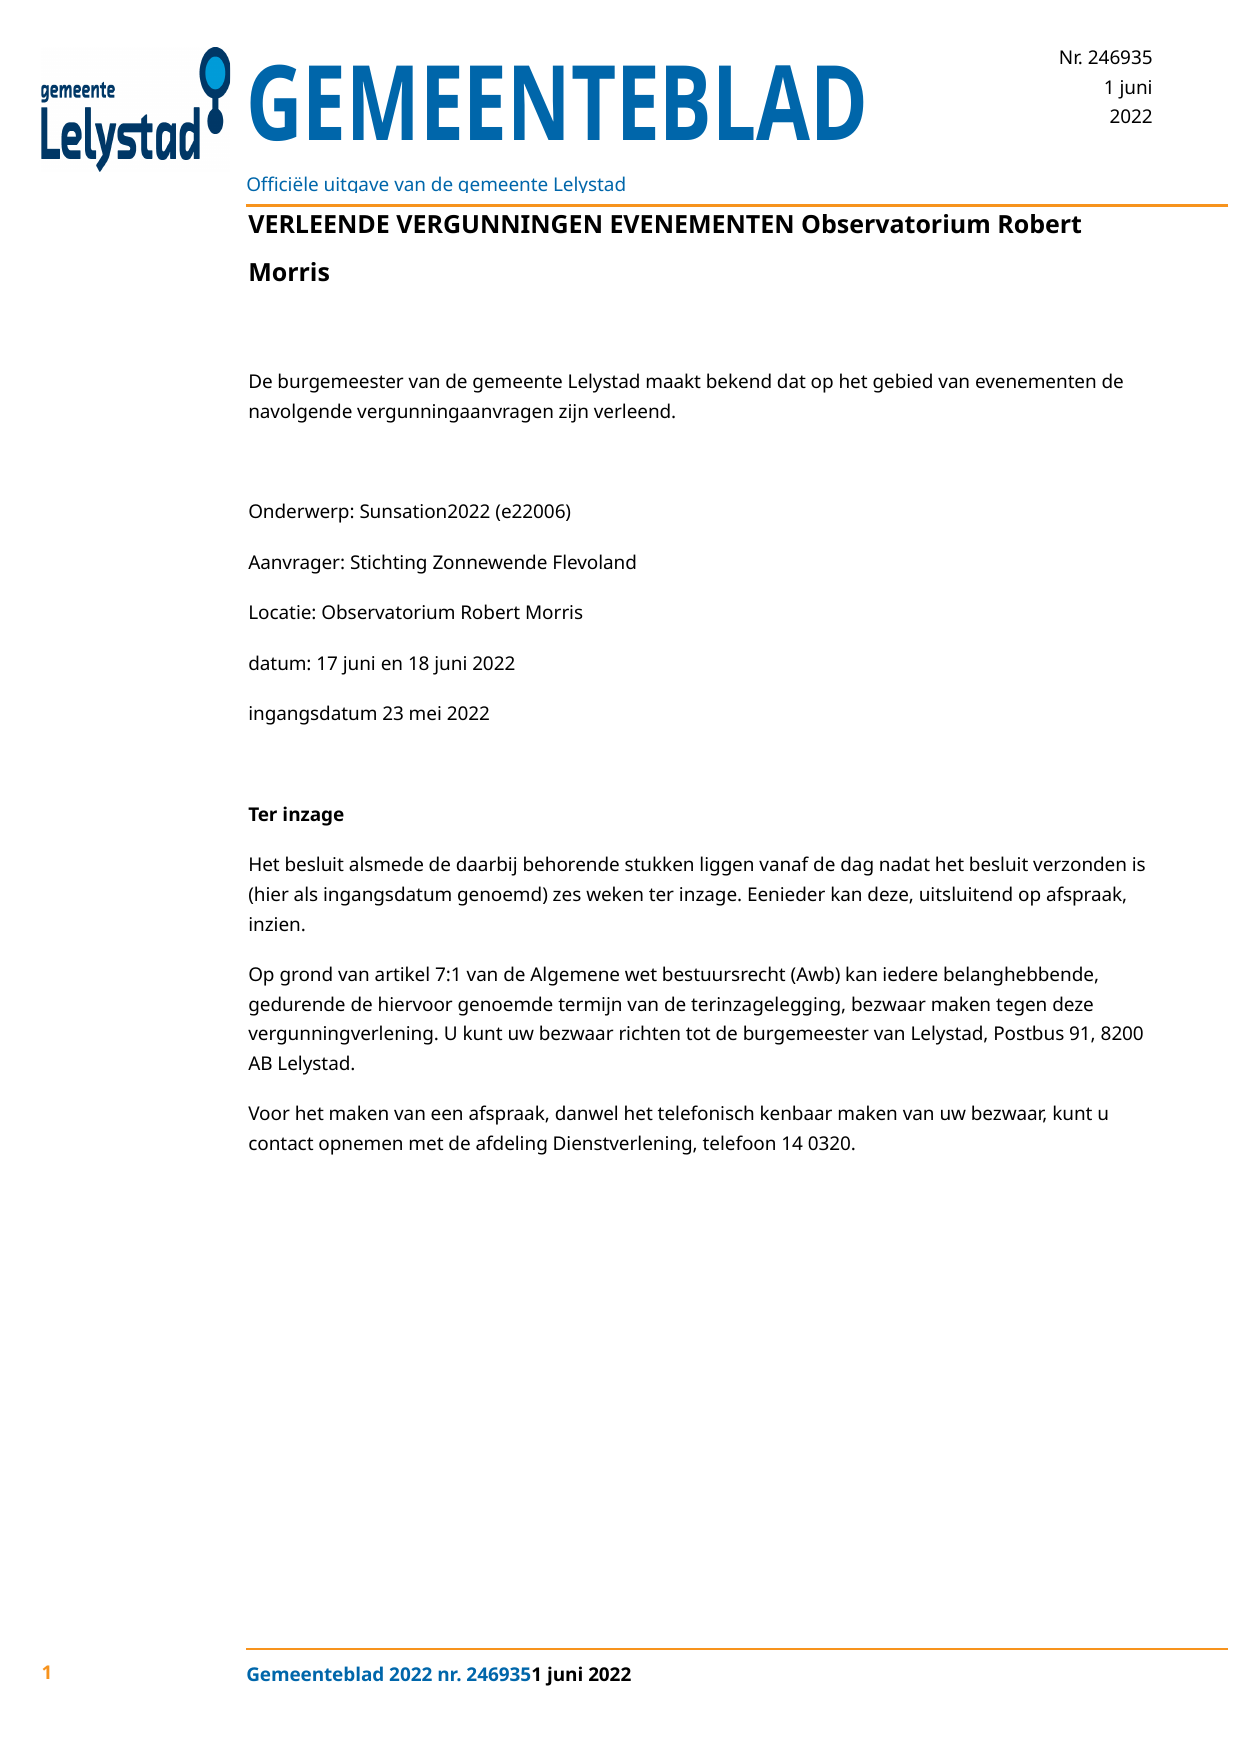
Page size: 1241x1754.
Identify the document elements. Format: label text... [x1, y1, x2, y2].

text Onderwerp: Sunsation2022 (e22006) [248, 499, 1152, 524]
text datum: 17 juni en 18 juni 2022 [248, 650, 1152, 676]
text Aanvrager: Stichting Zonnewende Flevoland [248, 549, 1152, 575]
text Het besluit alsmede de daarbij behorende stukken liggen vanaf de dag nadat het besluit verzonden is (hier als ingangsdatum genoemd) zes weken ter inzage. Eenieder kan deze, uitsluitend op afspraak, inzien. [248, 852, 1152, 937]
text Locatie: Observatorium Robert Morris [248, 599, 1152, 625]
text Voor het maken van een afspraak, danwel het telefonisch kenbaar maken van uw bezwaar, kunt u contact opnemen met de afdeling Dienstverlening, telefoon 14 0320. [248, 1100, 1152, 1156]
picture [41, 47, 231, 172]
text Op grond van artikel 7:1 van de Algemene wet bestuursrecht (Awb) kan iedere belanghebbende, gedurende de hiervoor genoemde termijn van de terinzagelegging, bezwaar maken tegen deze vergunningverlening. U kunt uw bezwaar richten tot de burgemeester van Lelystad, Postbus 91, 8200 AB Lelystad. [248, 961, 1152, 1076]
text Ter inzage [248, 801, 1152, 827]
text VERLEENDE VERGUNNINGEN EVENEMENTEN Observatorium Robert Morris [248, 207, 1152, 288]
text ingangsdatum 23 mei 2022 [248, 700, 1152, 726]
text De burgemeester van de gemeente Lelystad maakt bekend dat op het gebied van evenementen de navolgende vergunningaanvragen zijn verleend. [248, 368, 1152, 424]
